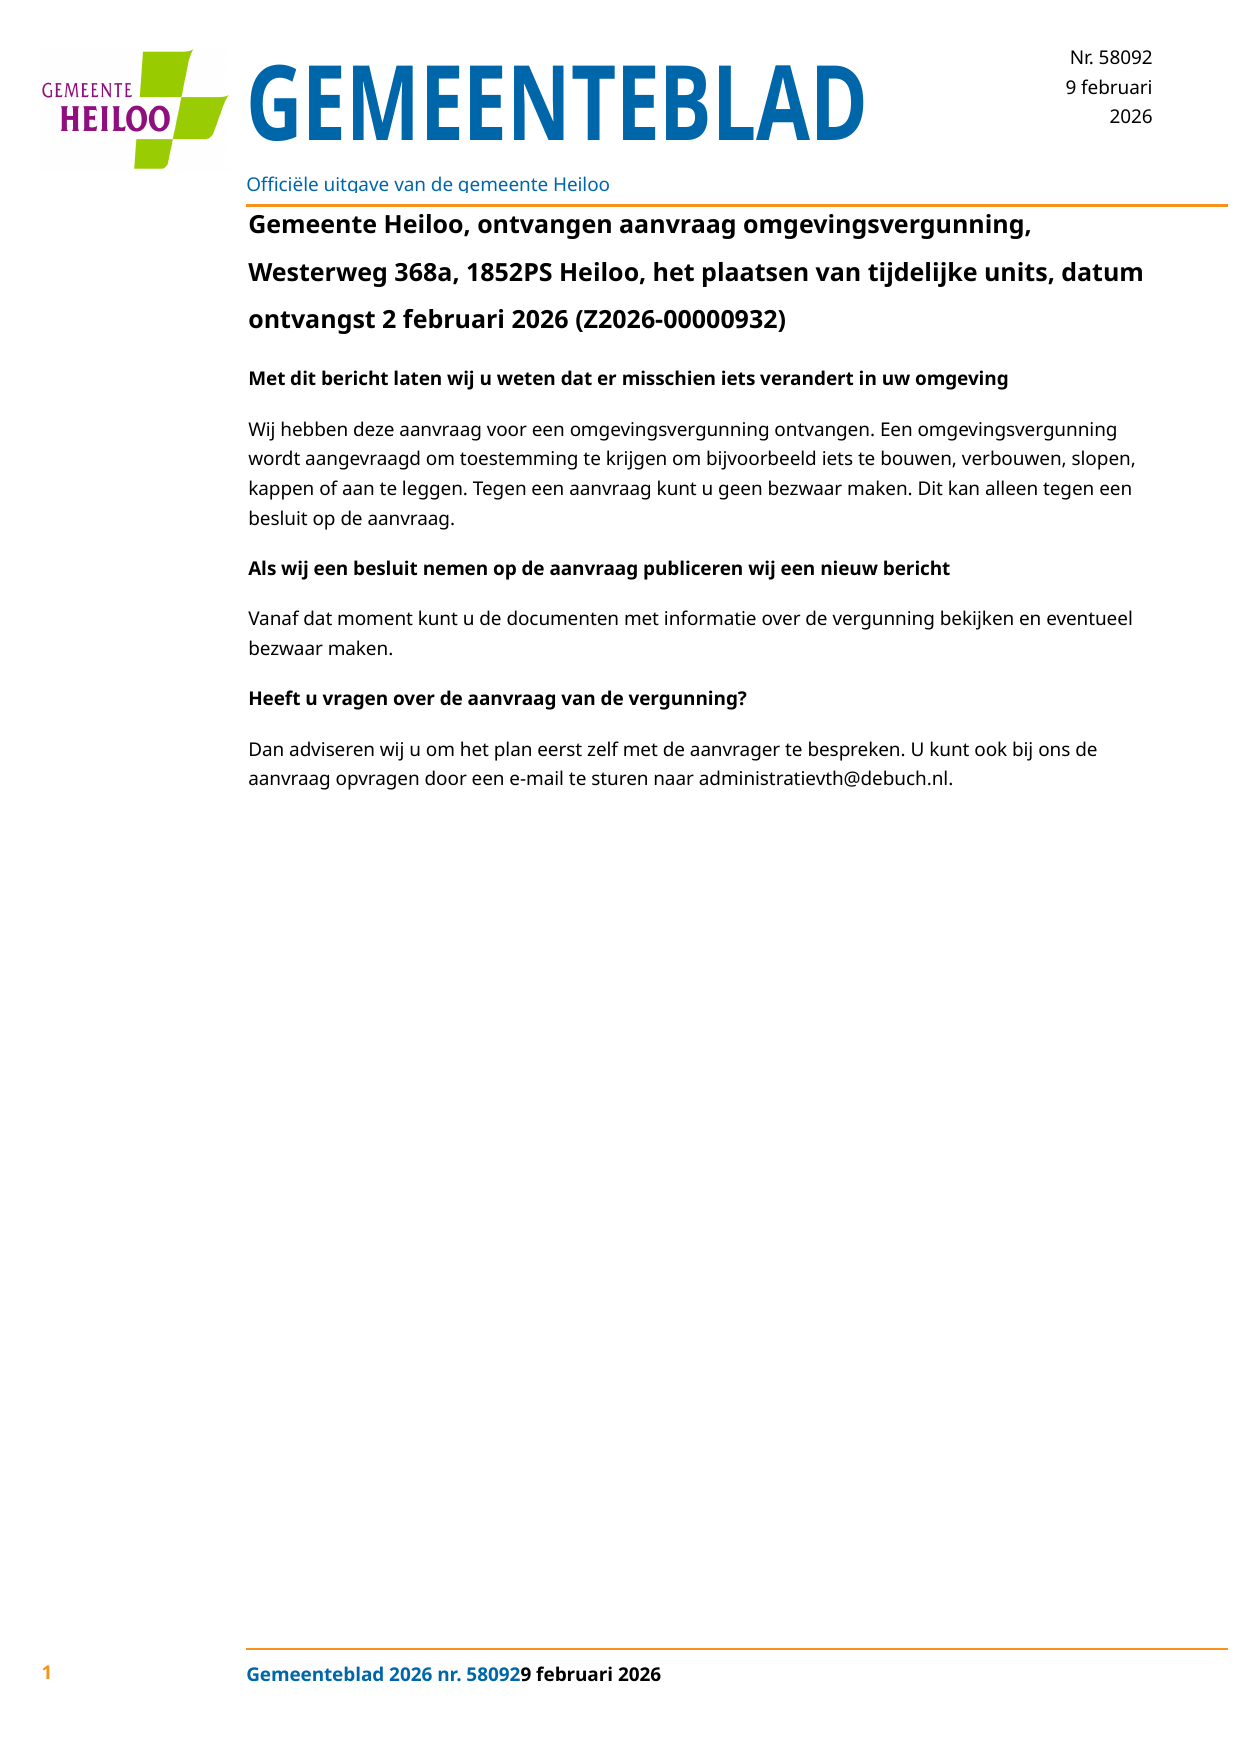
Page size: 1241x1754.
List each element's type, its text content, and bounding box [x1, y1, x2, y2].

picture [41, 47, 231, 172]
text Dan adviseren wij u om het plan eerst zelf met de aanvrager te bespreken. U kunt ook bij ons de aanvraag opvragen door een e-mail te sturen naar administratievth@debuch.nl. [248, 736, 1152, 791]
text Gemeente Heiloo, ontvangen aanvraag omgevingsvergunning, Westerweg 368a, 1852PS Heiloo, het plaatsen van tijdelijke units, datum ontvangst 2 februari 2026 (Z2026-00000932) [248, 207, 1152, 336]
text Heeft u vragen over de aanvraag van de vergunning? [248, 686, 1152, 711]
text Wij hebben deze aanvraag voor een omgevingsvergunning ontvangen. Een omgevingsvergunning wordt aangevraagd om toestemming te krijgen om bijvoorbeeld iets te bouwen, verbouwen, slopen, kappen of aan te leggen. Tegen een aanvraag kunt u geen bezwaar maken. Dit kan alleen tegen een besluit op de aanvraag. [248, 416, 1152, 530]
text Met dit bericht laten wij u weten dat er misschien iets verandert in uw omgeving [248, 366, 1152, 391]
text Vanaf dat moment kunt u de documenten met informatie over de vergunning bekijken en eventueel bezwaar maken. [248, 606, 1152, 661]
text Als wij een besluit nemen op de aanvraag publiceren wij een nieuw bericht [248, 555, 1152, 581]
